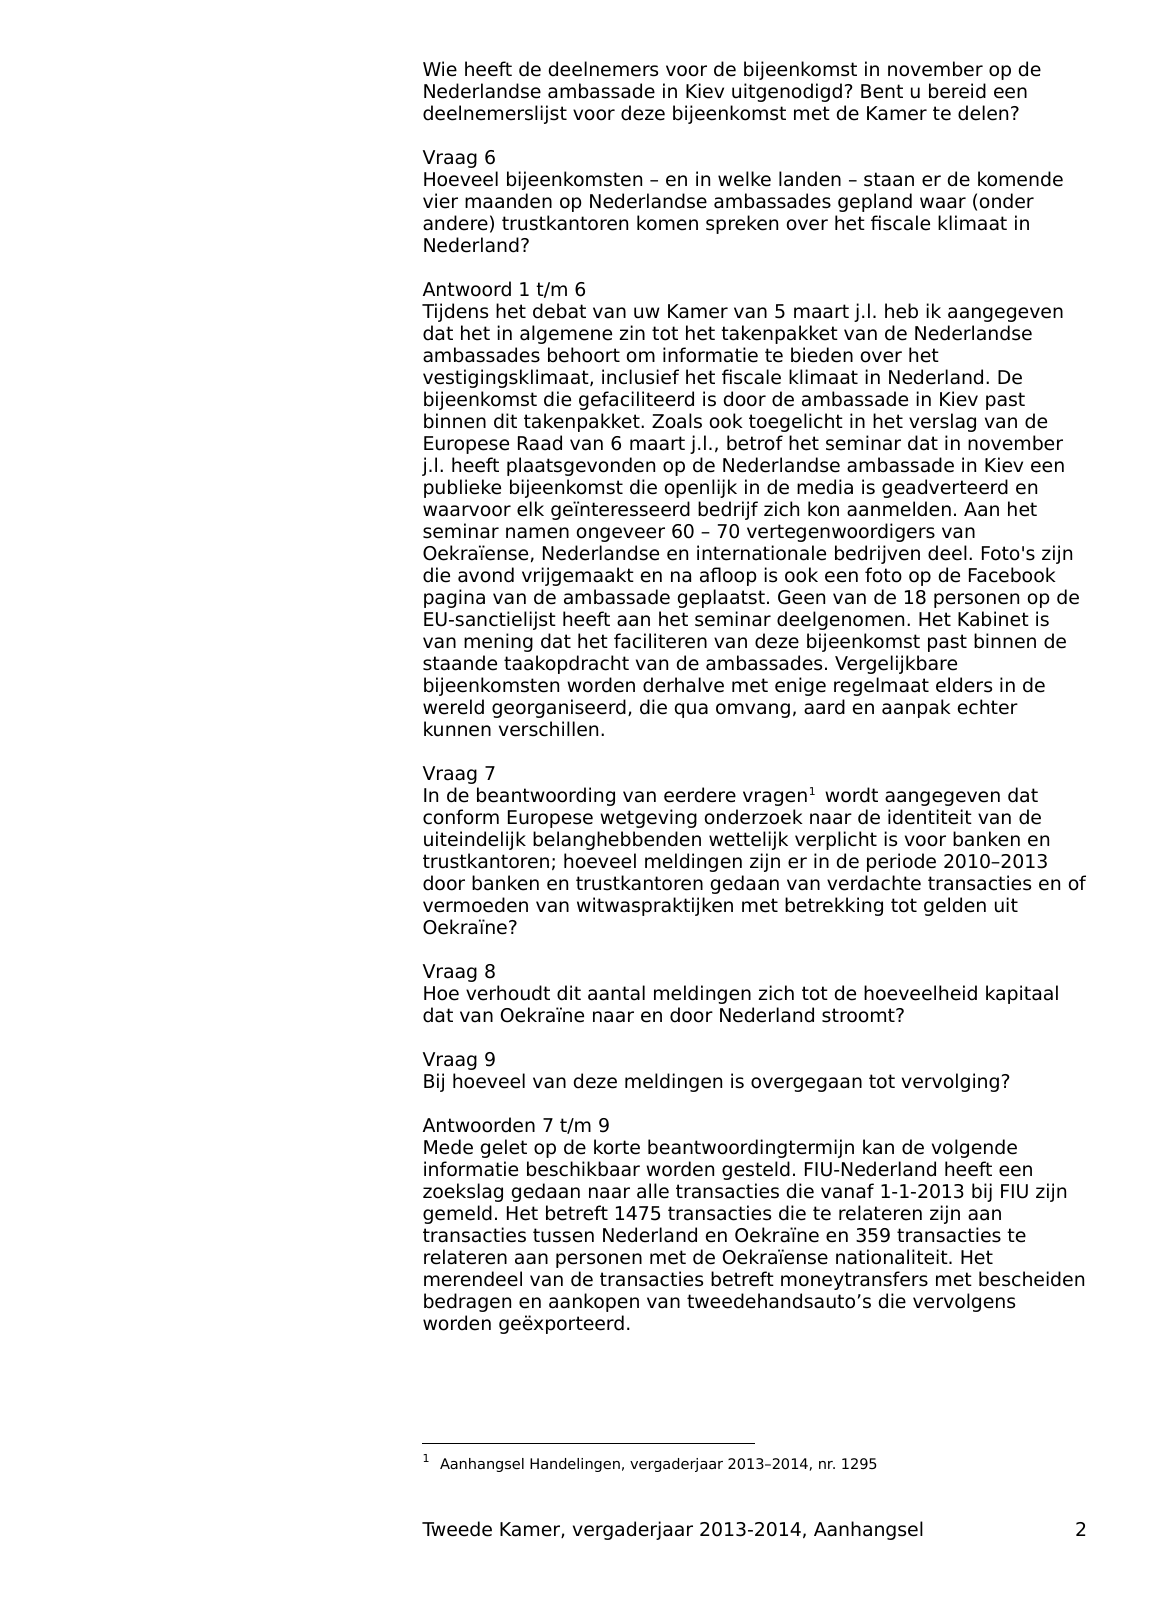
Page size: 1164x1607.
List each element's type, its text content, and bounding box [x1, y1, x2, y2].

text Hoe verhoudt dit aantal meldingen zich tot de hoeveelheid kapitaal dat van Oekraïne naar en door Nederland stroomt? [422, 983, 1087, 1027]
text Vraag 8 [422, 961, 1087, 983]
text Vraag 6 [422, 147, 1087, 169]
text Vraag 9 [422, 1049, 1087, 1071]
text Wie heeft de deelnemers voor de bijeenkomst in november op de Nederlandse ambassade in Kiev uitgenodigd? Bent u bereid een deelnemerslijst voor deze bijeenkomst met de Kamer te delen? [422, 59, 1087, 125]
text Antwoorden 7 t/m 9 [422, 1115, 1087, 1137]
text In de beantwoording van eerdere vragen wordt aangegeven dat conform Europese wetgeving onderzoek naar de identiteit van de uiteindelijk belanghebbenden wettelijk verplicht is voor banken en trustkantoren; hoeveel meldingen zijn er in de periode 2010–2013 door banken en trustkantoren gedaan van verdachte transacties en of vermoeden van witwaspraktijken met betrekking tot gelden uit Oekraïne? [422, 785, 1087, 939]
text Mede gelet op de korte beantwoordingtermijn kan de volgende informatie beschikbaar worden gesteld. FIU-Nederland heeft een zoekslag gedaan naar alle transacties die vanaf 1-1-2013 bij FIU zijn gemeld. Het betreft 1475 transacties die te relateren zijn aan transacties tussen Nederland en Oekraïne en 359 transacties te relateren aan personen met de Oekraïense nationaliteit. Het merendeel van de transacties betreft moneytransfers met bescheiden bedragen en aankopen van tweedehandsauto’s die vervolgens worden geëxporteerd. [422, 1137, 1087, 1335]
text Tijdens het debat van uw Kamer van 5 maart j.l. heb ik aangegeven dat het in algemene zin tot het takenpakket van de Nederlandse ambassades behoort om informatie te bieden over het vestigingsklimaat, inclusief het fiscale klimaat in Nederland. De bijeenkomst die gefaciliteerd is door de ambassade in Kiev past binnen dit takenpakket. Zoals ook toegelicht in het verslag van de Europese Raad van 6 maart j.l., betrof het seminar dat in november j.l. heeft plaatsgevonden op de Nederlandse ambassade in Kiev een publieke bijeenkomst die openlijk in de media is geadverteerd en waarvoor elk geïnteresseerd bedrijf zich kon aanmelden. Aan het seminar namen ongeveer 60 – 70 vertegenwoordigers van Oekraïense, Nederlandse en internationale bedrijven deel. Foto's zijn die avond vrijgemaakt en na afloop is ook een foto op de Facebook pagina van de ambassade geplaatst. Geen van de 18 personen op de EU-sanctielijst heeft aan het seminar deelgenomen. Het Kabinet is van mening dat het faciliteren van deze bijeenkomst past binnen de staande taakopdracht van de ambassades. Vergelijkbare bijeenkomsten worden derhalve met enige regelmaat elders in de wereld georganiseerd, die qua omvang, aard en aanpak echter kunnen verschillen. [422, 301, 1087, 741]
text Vraag 7 [422, 763, 1087, 785]
text Aanhangsel Handelingen, vergaderjaar 2013–2014, nr. 1295 [422, 1452, 1087, 1474]
text Hoeveel bijeenkomsten – en in welke landen – staan er de komende vier maanden op Nederlandse ambassades gepland waar (onder andere) trustkantoren komen spreken over het fiscale klimaat in Nederland? [422, 169, 1087, 257]
text Antwoord 1 t/m 6 [422, 279, 1087, 301]
text Bij hoeveel van deze meldingen is overgegaan tot vervolging? [422, 1071, 1087, 1093]
